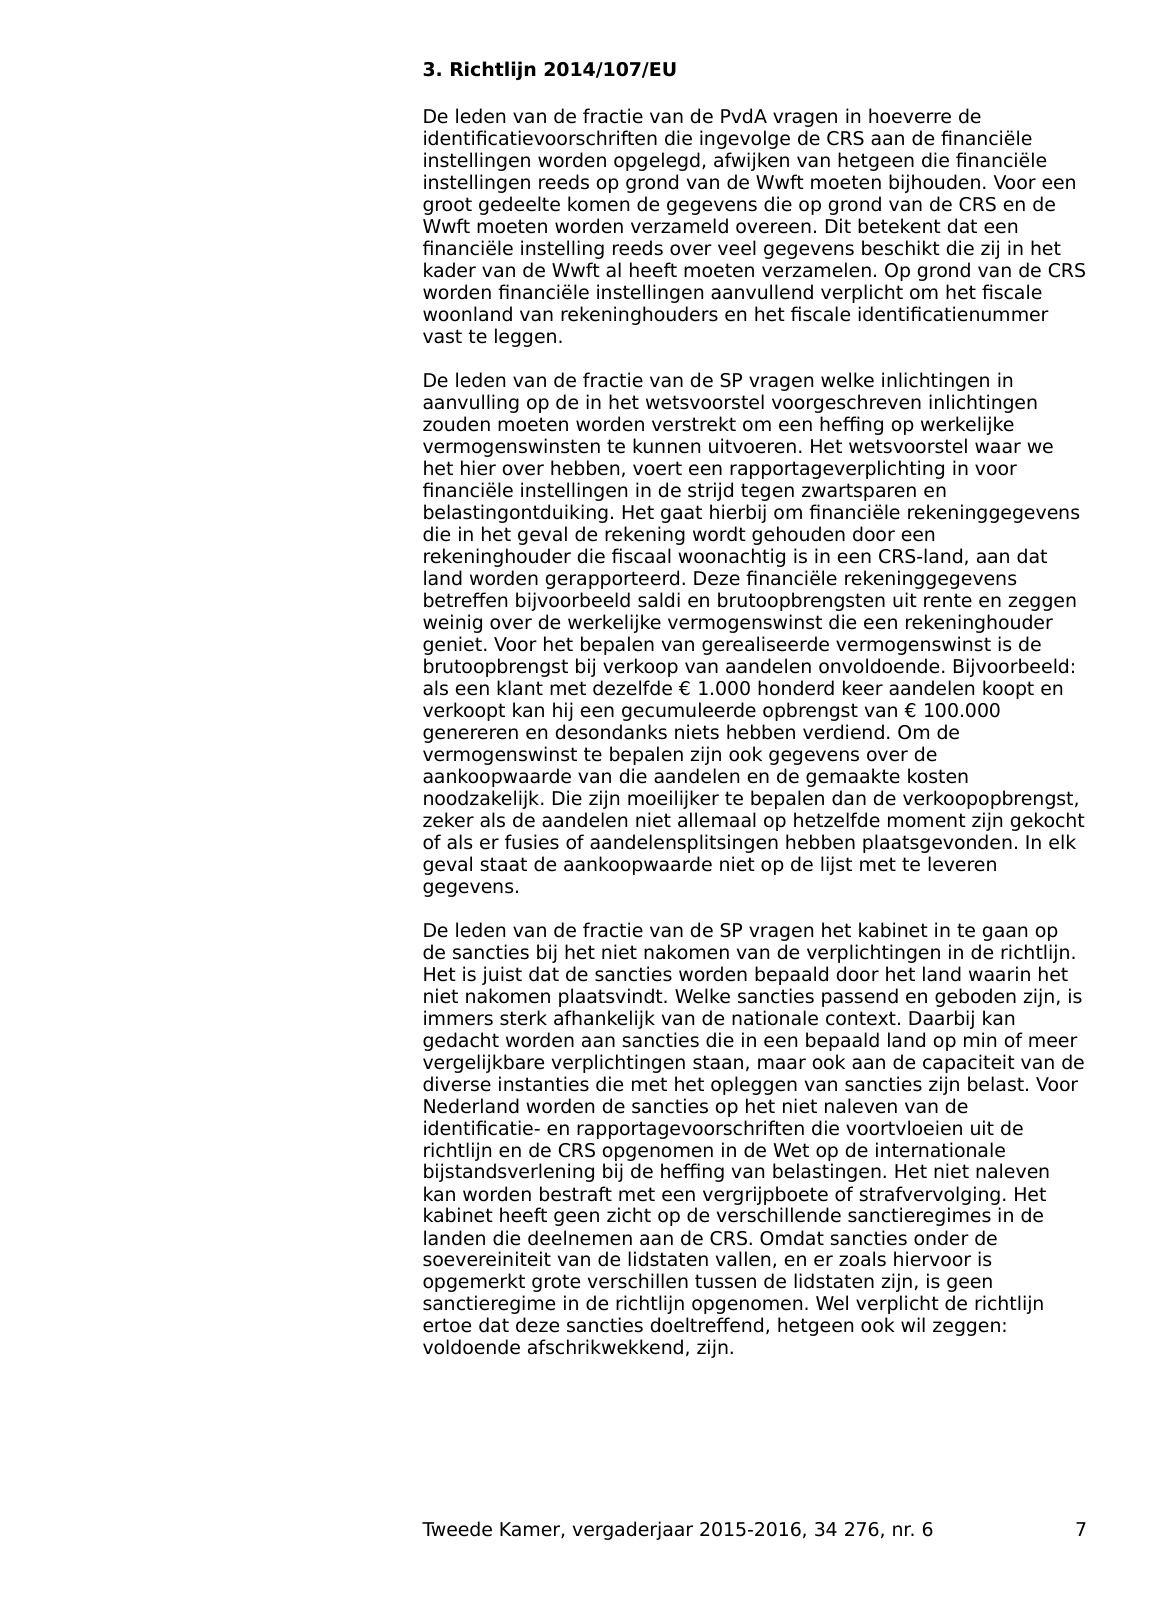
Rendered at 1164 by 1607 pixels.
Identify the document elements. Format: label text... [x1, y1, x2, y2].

text De leden van de fractie van de SP vragen het kabinet in te gaan op de sancties bij het niet nakomen van de verplichtingen in de richtlijn. Het is juist dat de sancties worden bepaald door het land waarin het niet nakomen plaatsvindt. Welke sancties passend en geboden zijn, is immers sterk afhankelijk van de nationale context. Daarbij kan gedacht worden aan sancties die in een bepaald land op min of meer vergelijkbare verplichtingen staan, maar ook aan de capaciteit van de diverse instanties die met het opleggen van sancties zijn belast. Voor Nederland worden de sancties op het niet naleven van de identificatie- en rapportagevoorschriften die voortvloeien uit de richtlijn en de CRS opgenomen in de Wet op de internationale bijstandsverlening bij de heffing van belastingen. Het niet naleven kan worden bestraft met een vergrijpboete of strafvervolging. Het kabinet heeft geen zicht op de verschillende sanctieregimes in de landen die deelnemen aan de CRS. Omdat sancties onder de soevereiniteit van de lidstaten vallen, en er zoals hiervoor is opgemerkt grote verschillen tussen de lidstaten zijn, is geen sanctieregime in de richtlijn opgenomen. Wel verplicht de richtlijn ertoe dat deze sancties doeltreffend, hetgeen ook wil zeggen: voldoende afschrikwekkend, zijn. [422, 920, 1087, 1359]
text De leden van de fractie van de SP vragen welke inlichtingen in aanvulling op de in het wetsvoorstel voorgeschreven inlichtingen zouden moeten worden verstrekt om een heffing op werkelijke vermogenswinsten te kunnen uitvoeren. Het wetsvoorstel waar we het hier over hebben, voert een rapportageverplichting in voor financiële instellingen in de strijd tegen zwartsparen en belastingontduiking. Het gaat hierbij om financiële rekeninggegevens die in het geval de rekening wordt gehouden door een rekeninghouder die fiscaal woonachtig is in een CRS-land, aan dat land worden gerapporteerd. Deze financiële rekeninggegevens betreffen bijvoorbeeld saldi en brutoopbrengsten uit rente en zeggen weinig over de werkelijke vermogenswinst die een rekeninghouder geniet. Voor het bepalen van gerealiseerde vermogenswinst is de brutoopbrengst bij verkoop van aandelen onvoldoende. Bijvoorbeeld: als een klant met dezelfde € 1.000 honderd keer aandelen koopt en verkoopt kan hij een gecumuleerde opbrengst van € 100.000 genereren en desondanks niets hebben verdiend. Om de vermogenswinst te bepalen zijn ook gegevens over de aankoopwaarde van die aandelen en de gemaakte kosten noodzakelijk. Die zijn moeilijker te bepalen dan de verkoopopbrengst, zeker als de aandelen niet allemaal op hetzelfde moment zijn gekocht of als er fusies of aandelensplitsingen hebben plaatsgevonden. In elk geval staat de aankoopwaarde niet op de lijst met te leveren gegevens. [422, 370, 1087, 897]
text De leden van de fractie van de PvdA vragen in hoeverre de identificatievoorschriften die ingevolge de CRS aan de financiële instellingen worden opgelegd, afwijken van hetgeen die financiële instellingen reeds op grond van de Wwft moeten bijhouden. Voor een groot gedeelte komen de gegevens die op grond van de CRS en de Wwft moeten worden verzameld overeen. Dit betekent dat een financiële instelling reeds over veel gegevens beschikt die zij in het kader van de Wwft al heeft moeten verzamelen. Op grond van de CRS worden financiële instellingen aanvullend verplicht om het fiscale woonland van rekeninghouders en het fiscale identificatienummer vast te leggen. [422, 106, 1087, 348]
subtitle 3. Richtlijn 2014/107/EU [422, 59, 1087, 81]
